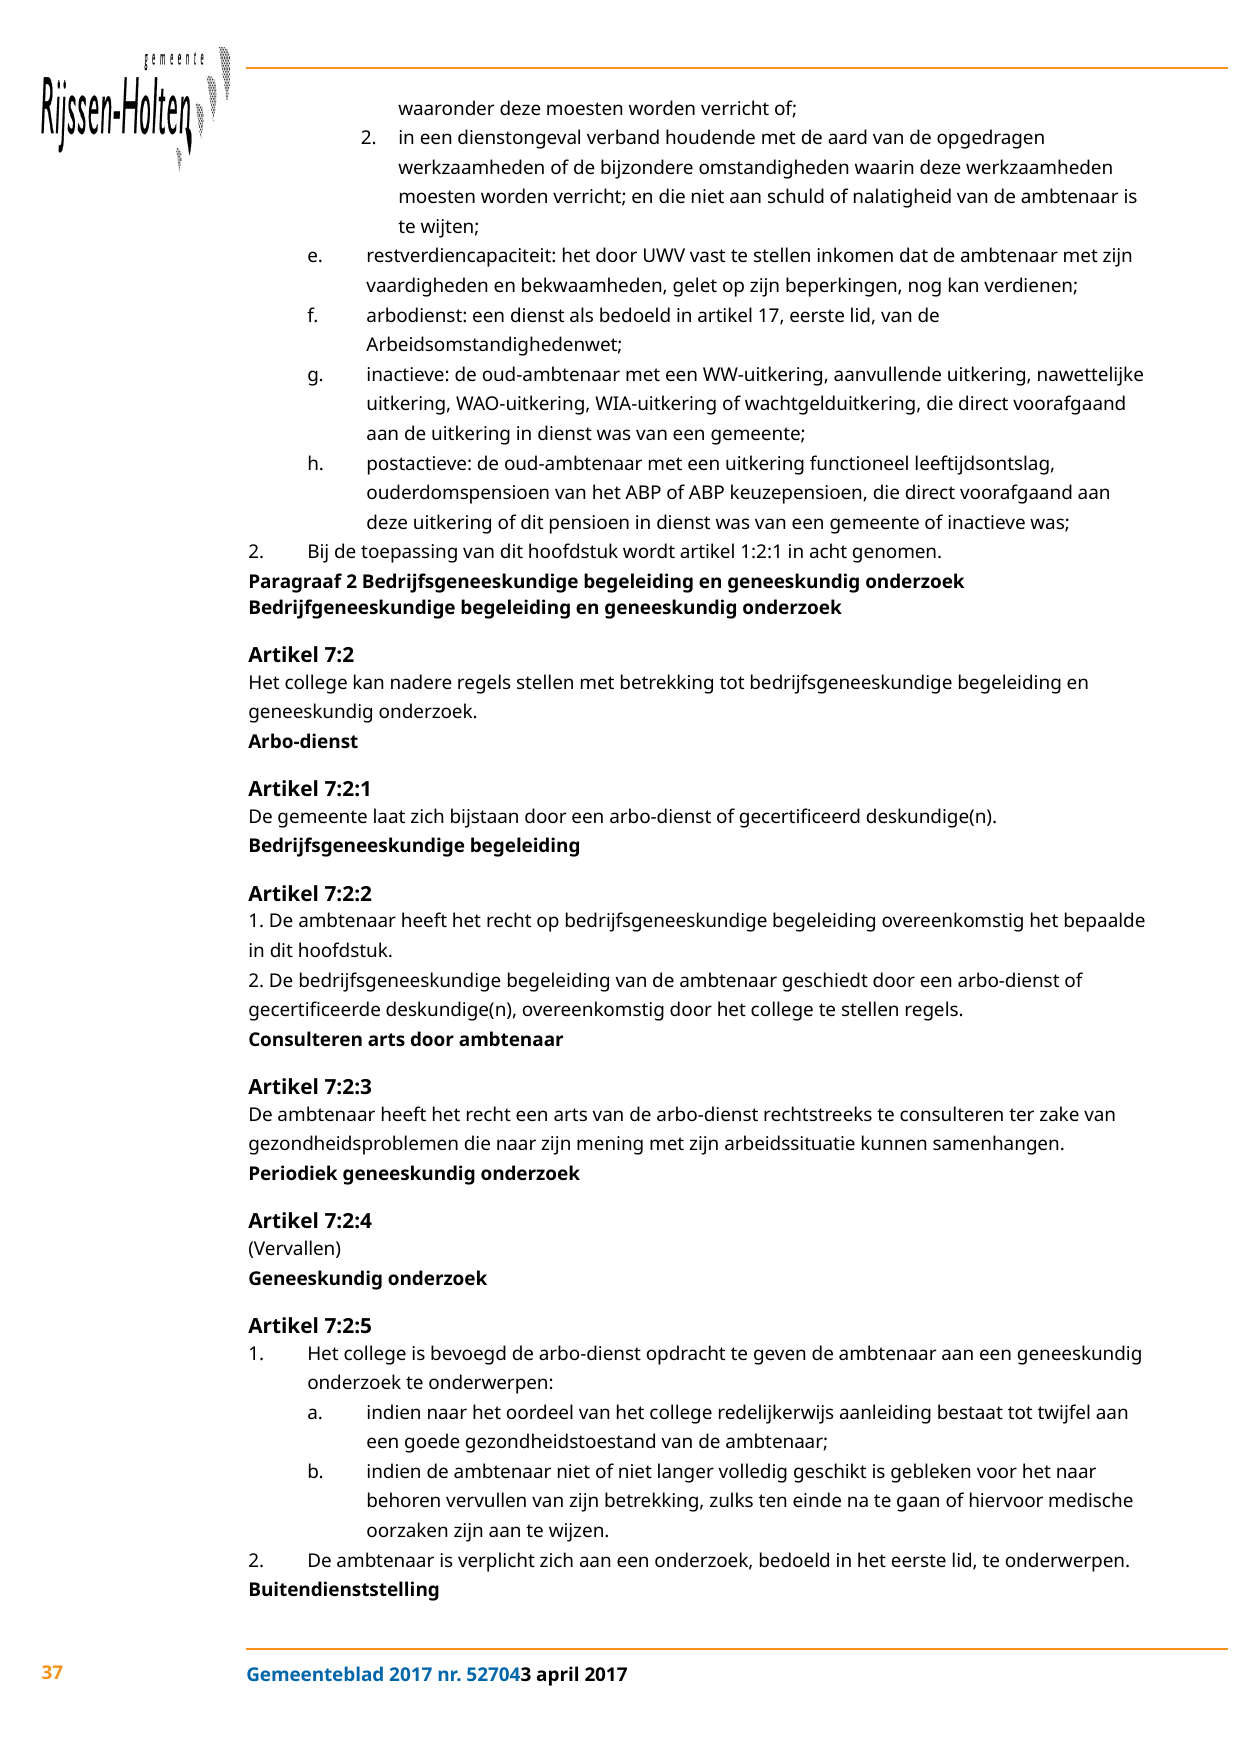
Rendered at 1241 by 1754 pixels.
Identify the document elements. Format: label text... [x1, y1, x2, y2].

list in een dienstongeval verband houdende met de aard van de opgedragen werkzaamheden of de bijzondere omstandigheden waarin deze werkzaamheden moesten worden verricht; en die niet aan schuld of nalatigheid van de ambtenaar is te wijten; [361, 124, 1152, 239]
text Artikel 7:2:5 [248, 1311, 1152, 1340]
text Geneeskundig onderzoek [248, 1265, 1152, 1290]
list Bij de toepassing van dit hoofdstuk wordt artikel 1:2:1 in acht genomen. [248, 538, 1152, 564]
picture [41, 47, 231, 172]
text Artikel 7:2:4 [248, 1207, 1152, 1235]
list Het college is bevoegd de arbo-dienst opdracht te geven de ambtenaar aan een geneeskundig onderzoek te onderwerpen: [248, 1340, 1152, 1395]
list indien naar het oordeel van het college redelijkerwijs aanleiding bestaat tot twijfel aan een goede gezondheidstoestand van de ambtenaar; [307, 1399, 1152, 1454]
text Periodiek geneeskundig onderzoek [248, 1160, 1152, 1186]
text Het college kan nadere regels stellen met betrekking tot bedrijfsgeneeskundige begeleiding en geneeskundig onderzoek. [248, 669, 1152, 724]
list waaronder deze moesten worden verricht of; [361, 95, 1152, 121]
text Artikel 7:2:2 [248, 879, 1152, 908]
text Arbo-dienst [248, 728, 1152, 754]
text Bedrijfsgeneeskundige begeleiding [248, 833, 1152, 858]
text Paragraaf 2 Bedrijfsgeneeskundige begeleiding en geneeskundig onderzoek [248, 568, 1152, 594]
text De gemeente laat zich bijstaan door een arbo-dienst of gecertificeerd deskundige(n). [248, 803, 1152, 829]
text Bedrijfgeneeskundige begeleiding en geneeskundig onderzoek [248, 594, 1152, 619]
text Consulteren arts door ambtenaar [248, 1026, 1152, 1052]
text (Vervallen) [248, 1235, 1152, 1261]
list postactieve: de oud-ambtenaar met een uitkering functioneel leeftijdsontslag, ouderdomspensioen van het ABP of ABP keuzepensioen, die direct voorafgaand aan deze uitkering of dit pensioen in dienst was van een gemeente of inactieve was; [307, 450, 1152, 535]
text Artikel 7:2:1 [248, 774, 1152, 803]
list De ambtenaar is verplicht zich aan een onderzoek, bedoeld in het eerste lid, te onderwerpen. [248, 1547, 1152, 1572]
text Buitendienststelling [248, 1576, 1152, 1602]
text Artikel 7:2 [248, 640, 1152, 669]
text 2. De bedrijfsgeneeskundige begeleiding van de ambtenaar geschiedt door een arbo-dienst of gecertificeerde deskundige(n), overeenkomstig door het college te stellen regels. [248, 967, 1152, 1022]
list indien de ambtenaar niet of niet langer volledig geschikt is gebleken voor het naar behoren vervullen van zijn betrekking, zulks ten einde na te gaan of hiervoor medische oorzaken zijn aan te wijzen. [307, 1458, 1152, 1543]
list arbodienst: een dienst als bedoeld in artikel 17, eerste lid, van de Arbeidsomstandighedenwet; [307, 302, 1152, 357]
list inactieve: de oud-ambtenaar met een WW-uitkering, aanvullende uitkering, nawettelijke uitkering, WAO-uitkering, WIA-uitkering of wachtgelduitkering, die direct voorafgaand aan de uitkering in dienst was van een gemeente; [307, 361, 1152, 446]
text Artikel 7:2:3 [248, 1072, 1152, 1101]
text De ambtenaar heeft het recht een arts van de arbo-dienst rechtstreeks te consulteren ter zake van gezondheidsproblemen die naar zijn mening met zijn arbeidssituatie kunnen samenhangen. [248, 1101, 1152, 1156]
list restverdiencapaciteit: het door UWV vast te stellen inkomen dat de ambtenaar met zijn vaardigheden en bekwaamheden, gelet op zijn beperkingen, nog kan verdienen; [307, 243, 1152, 298]
text 1. De ambtenaar heeft het recht op bedrijfsgeneeskundige begeleiding overeenkomstig het bepaalde in dit hoofdstuk. [248, 908, 1152, 963]
